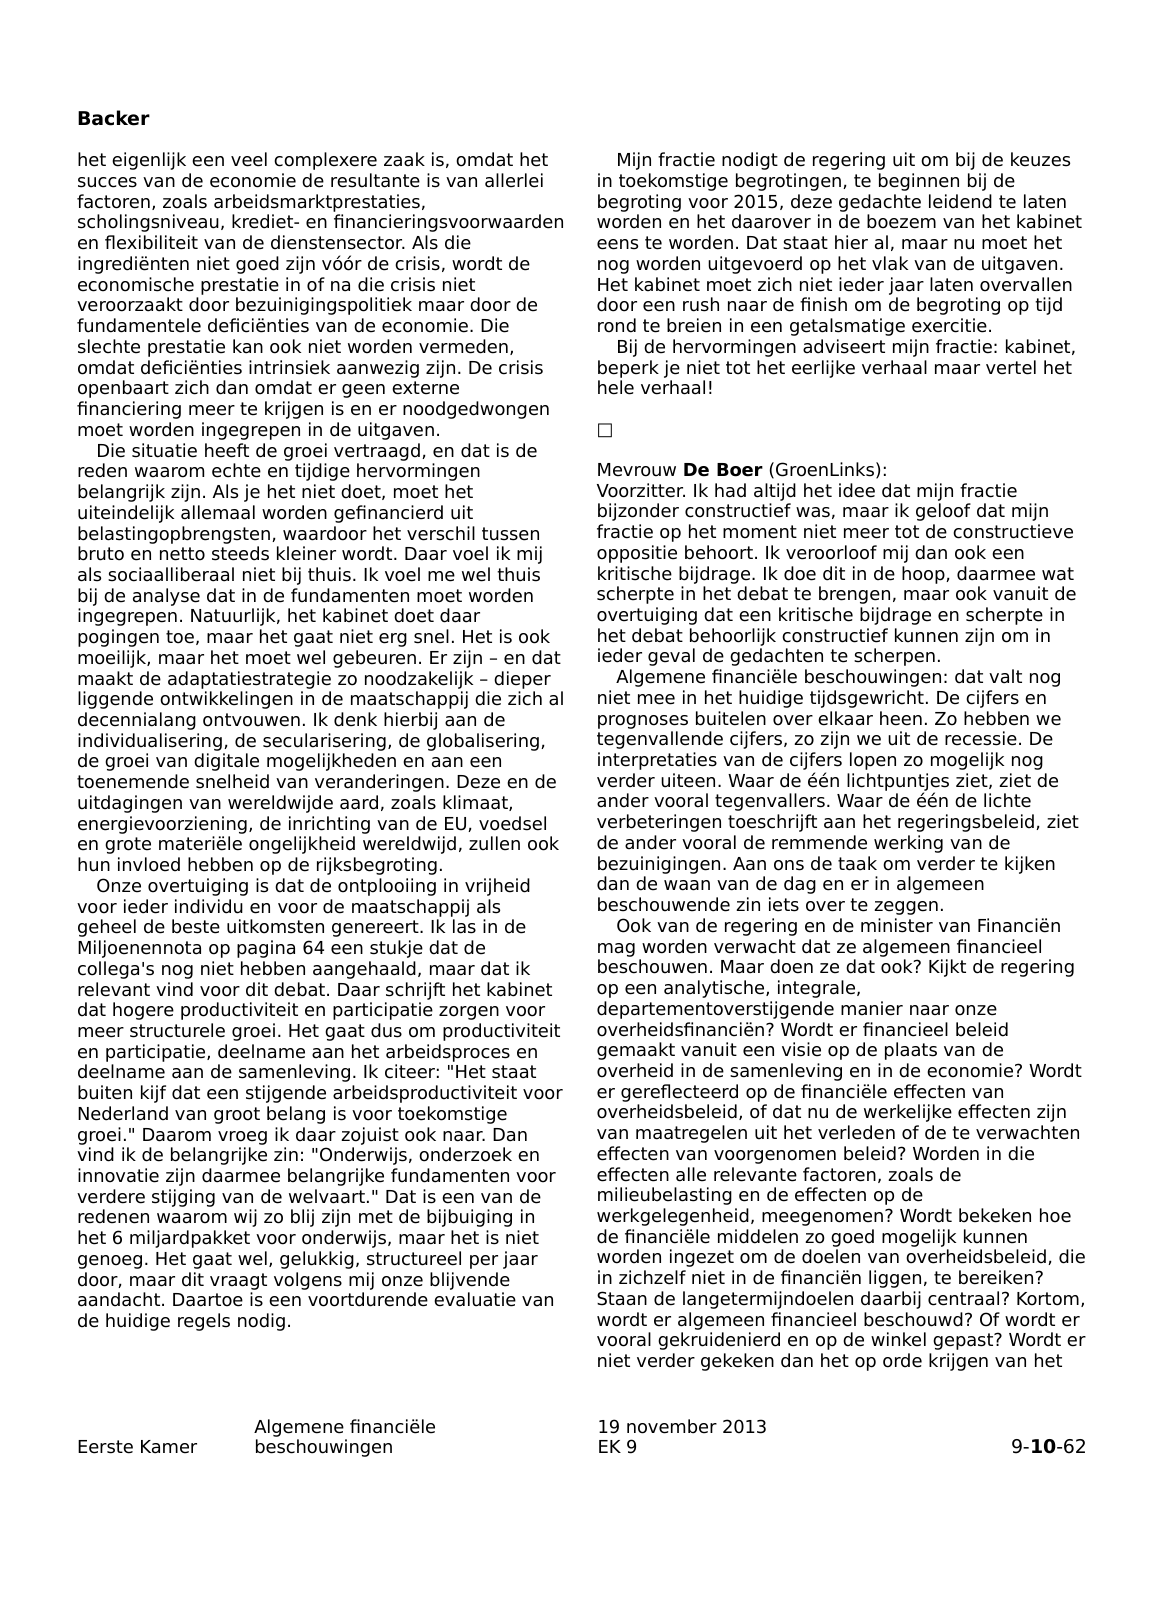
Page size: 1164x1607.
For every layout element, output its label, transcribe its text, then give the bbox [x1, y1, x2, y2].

text het eigenlijk een veel complexere zaak is, omdat het succes van de economie de resultante is van allerlei factoren, zoals arbeidsmarktprestaties, scholingsniveau, krediet- en financieringsvoorwaarden en flexibiliteit van de dienstensector. Als die ingrediënten niet goed zijn vóór de crisis, wordt de economische prestatie in of na die crisis niet veroorzaakt door bezuinigingspolitiek maar door de fundamentele deficiënties van de economie. Die slechte prestatie kan ook niet worden vermeden, omdat deficiënties intrinsiek aanwezig zijn. De crisis openbaart zich dan omdat er geen externe financiering meer te krijgen is en er noodgedwongen moet worden ingegrepen in de uitgaven. [77, 150, 567, 440]
text Onze overtuiging is dat de ontplooiing in vrijheid voor ieder individu en voor de maatschappij als geheel de beste uitkomsten genereert. Ik las in de Miljoenennota op pagina 64 een stukje dat de collega's nog niet hebben aangehaald, maar dat ik relevant vind voor dit debat. Daar schrijft het kabinet dat hogere productiviteit en participatie zorgen voor meer structurele groei. Het gaat dus om productiviteit en participatie, deelname aan het arbeidsproces en deelname aan de samenleving. Ik citeer: "Het staat buiten kijf dat een stijgende arbeidsproductiviteit voor Nederland van groot belang is voor toekomstige groei." Daarom vroeg ik daar zojuist ook naar. Dan vind ik de belangrijke zin: "Onderwijs, onderzoek en innovatie zijn daarmee belangrijke fundamenten voor verdere stijging van de welvaart." Dat is een van de redenen waarom wij zo blij zijn met de bijbuiging in het 6 miljardpakket voor onderwijs, maar het is niet genoeg. Het gaat wel, gelukkig, structureel per jaar door, maar dit vraagt volgens mij onze blijvende aandacht. Daartoe is een voortdurende evaluatie van de huidige regels nodig. [77, 876, 567, 1332]
text □ [596, 419, 1087, 440]
text Algemene financiële beschouwingen: dat valt nog niet mee in het huidige tijdsgewricht. De cijfers en prognoses buitelen over elkaar heen. Zo hebben we tegenvallende cijfers, zo zijn we uit de recessie. De interpretaties van de cijfers lopen zo mogelijk nog verder uiteen. Waar de één lichtpuntjes ziet, ziet de ander vooral tegenvallers. Waar de één de lichte verbeteringen toeschrijft aan het regeringsbeleid, ziet de ander vooral de remmende werking van de bezuinigingen. Aan ons de taak om verder te kijken dan de waan van de dag en er in algemeen beschouwende zin iets over te zeggen. [596, 667, 1087, 916]
text Mijn fractie nodigt de regering uit om bij de keuzes in toekomstige begrotingen, te beginnen bij de begroting voor 2015, deze gedachte leidend te laten worden en het daarover in de boezem van het kabinet eens te worden. Dat staat hier al, maar nu moet het nog worden uitgevoerd op het vlak van de uitgaven. Het kabinet moet zich niet ieder jaar laten overvallen door een rush naar de finish om de begroting op tijd rond te breien in een getalsmatige exercitie. [596, 150, 1087, 337]
text Die situatie heeft de groei vertraagd, en dat is de reden waarom echte en tijdige hervormingen belangrijk zijn. Als je het niet doet, moet het uiteindelijk allemaal worden gefinancierd uit belastingopbrengsten, waardoor het verschil tussen bruto en netto steeds kleiner wordt. Daar voel ik mij als sociaalliberaal niet bij thuis. Ik voel me wel thuis bij de analyse dat in de fundamenten moet worden ingegrepen. Natuurlijk, het kabinet doet daar pogingen toe, maar het gaat niet erg snel. Het is ook moeilijk, maar het moet wel gebeuren. Er zijn – en dat maakt de adaptatiestrategie zo noodzakelijk – dieper liggende ontwikkelingen in de maatschappij die zich al decennialang ontvouwen. Ik denk hierbij aan de individualisering, de secularisering, de globalisering, de groei van digitale mogelijkheden en aan een toenemende snelheid van veranderingen. Deze en de uitdagingen van wereldwijde aard, zoals klimaat, energievoorziening, de inrichting van de EU, voedsel en grote materiële ongelijkheid wereldwijd, zullen ook hun invloed hebben op de rijksbegroting. [77, 440, 567, 876]
text Bij de hervormingen adviseert mijn fractie: kabinet, beperk je niet tot het eerlijke verhaal maar vertel het hele verhaal! [596, 337, 1087, 399]
text Ook van de regering en de minister van Financiën mag worden verwacht dat ze algemeen financieel beschouwen. Maar doen ze dat ook? Kijkt de regering op een analytische, integrale, departementoverstijgende manier naar onze overheidsfinanciën? Wordt er financieel beleid gemaakt vanuit een visie op de plaats van de overheid in de samenleving en in de economie? Wordt er gereflecteerd op de financiële effecten van overheidsbeleid, of dat nu de werkelijke effecten zijn van maatregelen uit het verleden of de te verwachten effecten van voorgenomen beleid? Worden in die effecten alle relevante factoren, zoals de milieubelasting en de effecten op de werkgelegenheid, meegenomen? Wordt bekeken hoe de financiële middelen zo goed mogelijk kunnen worden ingezet om de doelen van overheidsbeleid, die in zichzelf niet in de financiën liggen, te bereiken? Staan de langetermijndoelen daarbij centraal? Kortom, wordt er algemeen financieel beschouwd? Of wordt er vooral gekruidenierd en op de winkel gepast? Wordt er niet verder gekeken dan het op orde krijgen van het [596, 916, 1087, 1372]
text Mevrouw De Boer (GroenLinks): [596, 460, 1087, 480]
text Voorzitter. Ik had altijd het idee dat mijn fractie bijzonder constructief was, maar ik geloof dat mijn fractie op het moment niet meer tot de constructieve oppositie behoort. Ik veroorloof mij dan ook een kritische bijdrage. Ik doe dit in de hoop, daarmee wat scherpte in het debat te brengen, maar ook vanuit de overtuiging dat een kritische bijdrage en scherpte in het debat behoorlijk constructief kunnen zijn om in ieder geval de gedachten te scherpen. [596, 480, 1087, 667]
